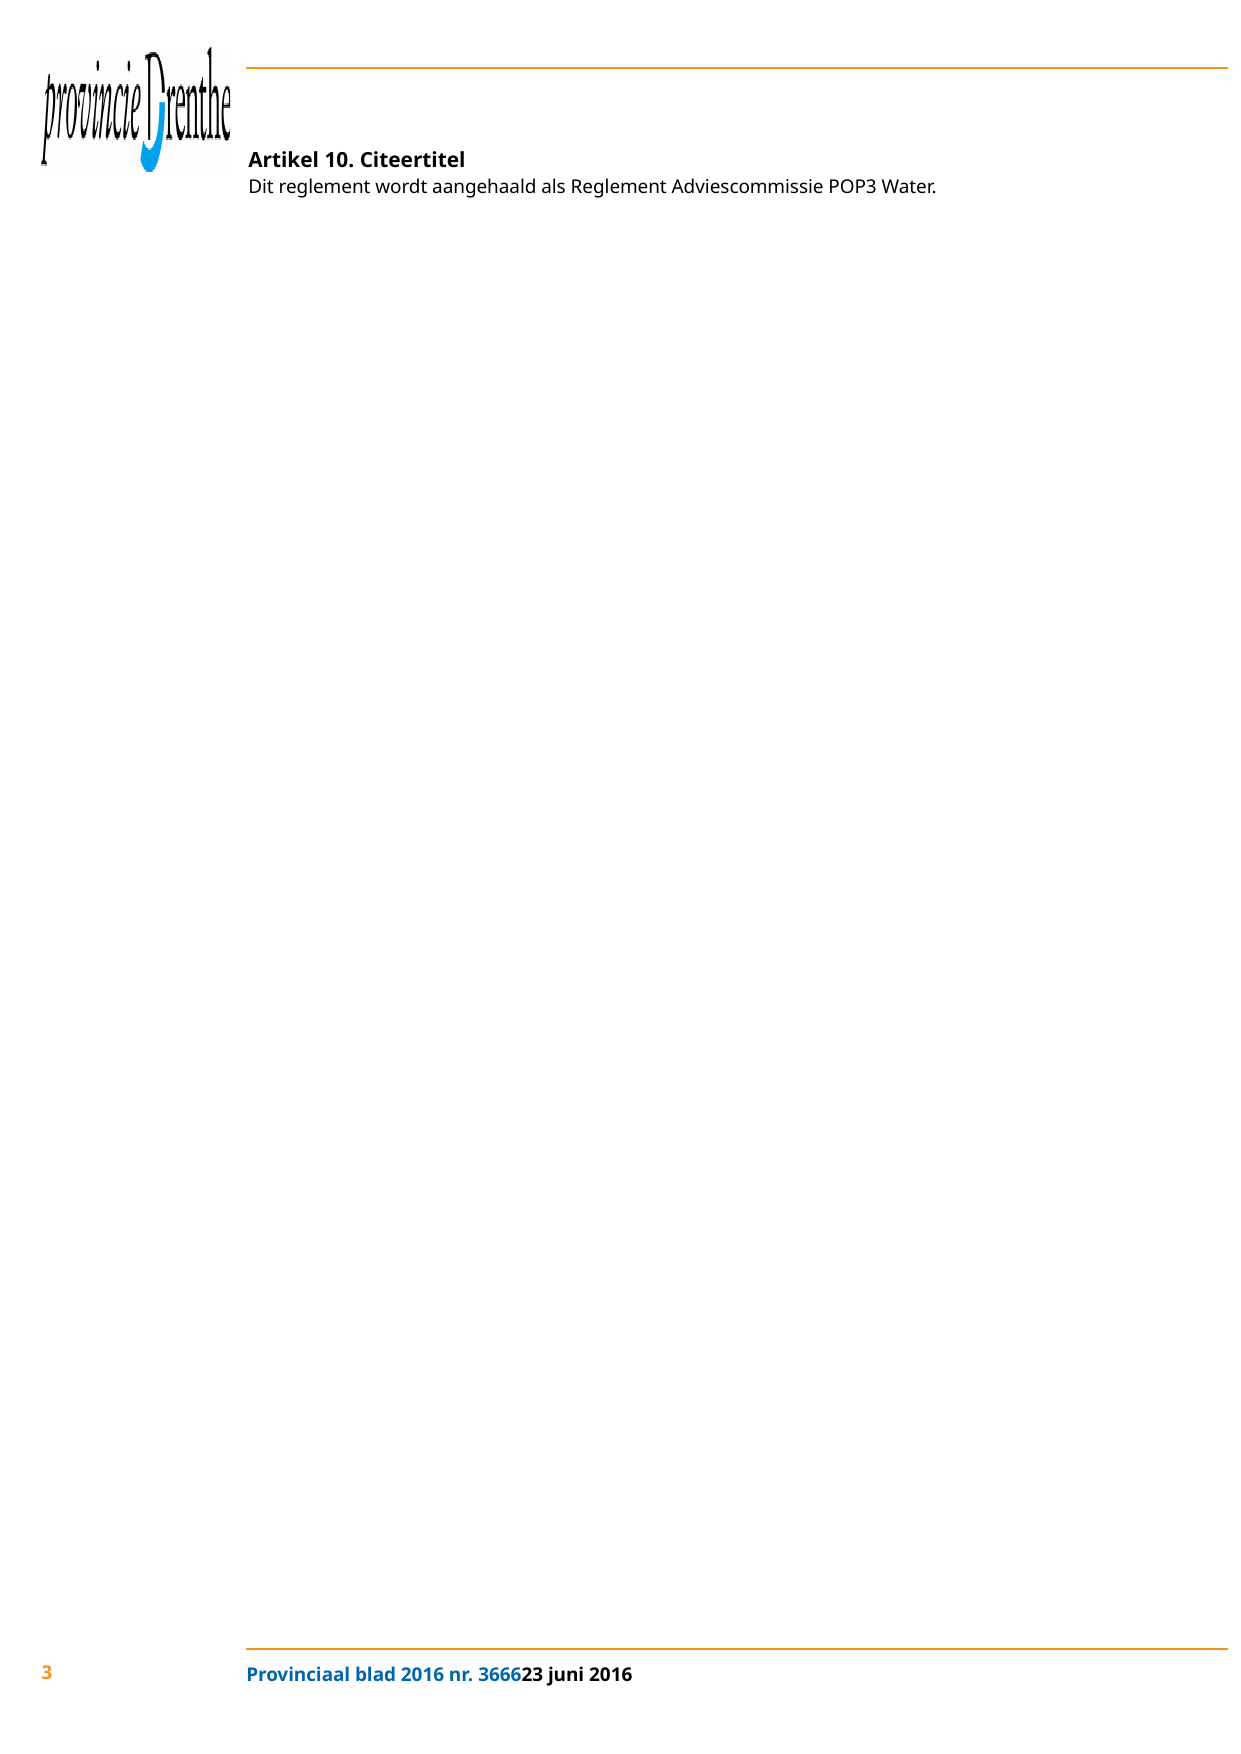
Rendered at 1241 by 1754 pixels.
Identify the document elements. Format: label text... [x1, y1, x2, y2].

text Dit reglement wordt aangehaald als Reglement Adviescommissie POP3 Water. [248, 174, 1152, 199]
text Artikel 10. Citeertitel [248, 145, 1152, 174]
picture [41, 47, 231, 172]
